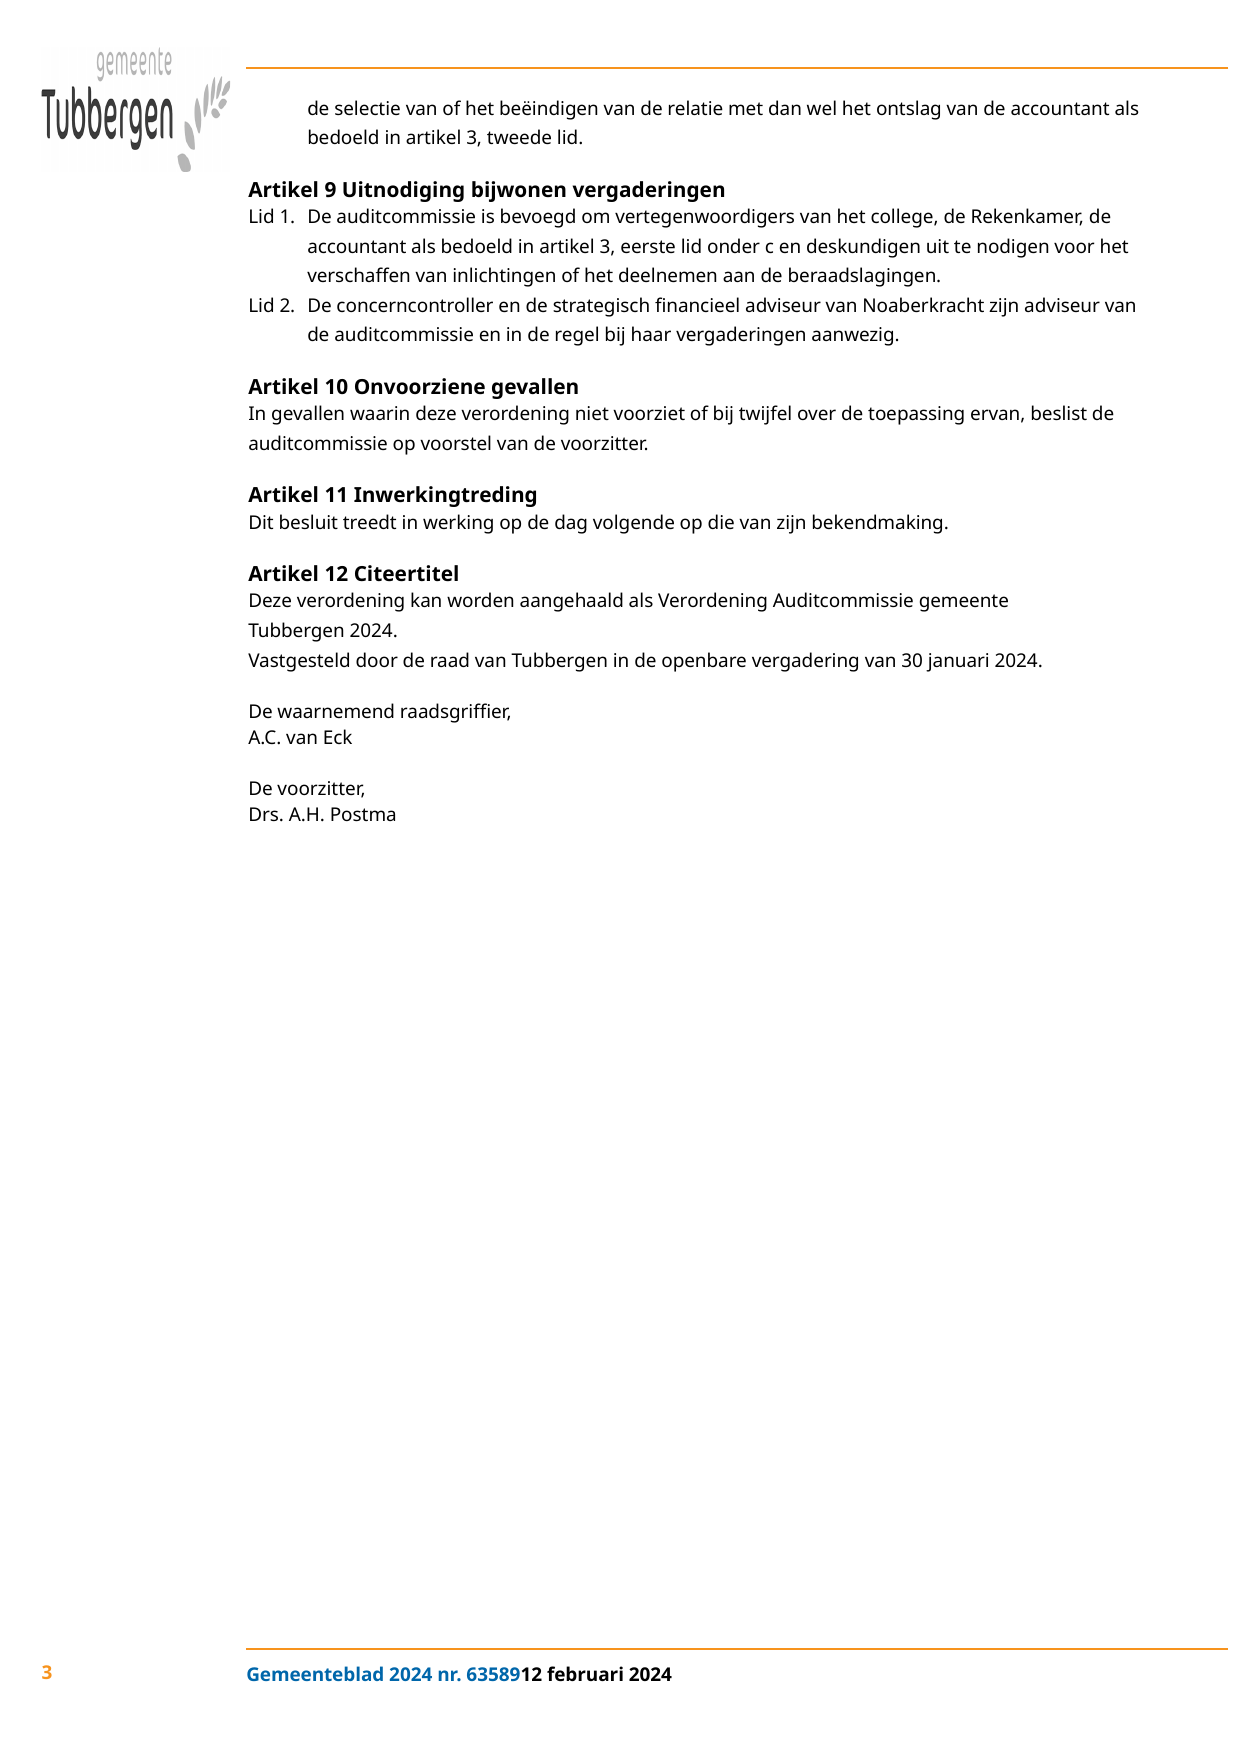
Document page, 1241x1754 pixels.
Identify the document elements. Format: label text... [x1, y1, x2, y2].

text Artikel 10 Onvoorziene gevallen [248, 372, 1152, 400]
list de selectie van of het beëindigen van de relatie met dan wel het ontslag van de accountant als bedoeld in artikel 3, tweede lid. [248, 95, 1152, 150]
text Artikel 11 Inwerkingtreding [248, 480, 1152, 509]
text Artikel 9 Uitnodiging bijwonen vergaderingen [248, 175, 1152, 203]
list De concerncontroller en de strategisch financieel adviseur van Noaberkracht zijn adviseur van de auditcommissie en in de regel bij haar vergaderingen aanwezig. [248, 292, 1152, 347]
text Drs. A.H. Postma [248, 801, 1152, 827]
list De auditcommissie is bevoegd om vertegenwoordigers van het college, de Rekenkamer, de accountant als bedoeld in artikel 3, eerste lid onder c en deskundigen uit te nodigen voor het verschaffen van inlichtingen of het deelnemen aan de beraadslagingen. [248, 203, 1152, 288]
text Vastgesteld door de raad van Tubbergen in de openbare vergadering van 30 januari 2024. [248, 647, 1152, 673]
picture [41, 47, 231, 172]
text Dit besluit treedt in werking op de dag volgende op die van zijn bekendmaking. [248, 509, 1152, 534]
text De voorzitter, [248, 776, 1152, 801]
text A.C. van Eck [248, 724, 1152, 750]
text Tubbergen 2024. [248, 617, 1152, 643]
text Deze verordening kan worden aangehaald als Verordening Auditcommissie gemeente [248, 588, 1152, 613]
text In gevallen waarin deze verordening niet voorziet of bij twijfel over de toepassing ervan, beslist de auditcommissie op voorstel van de voorzitter. [248, 400, 1152, 456]
text Artikel 12 Citeertitel [248, 559, 1152, 588]
text De waarnemend raadsgriffier, [248, 698, 1152, 724]
